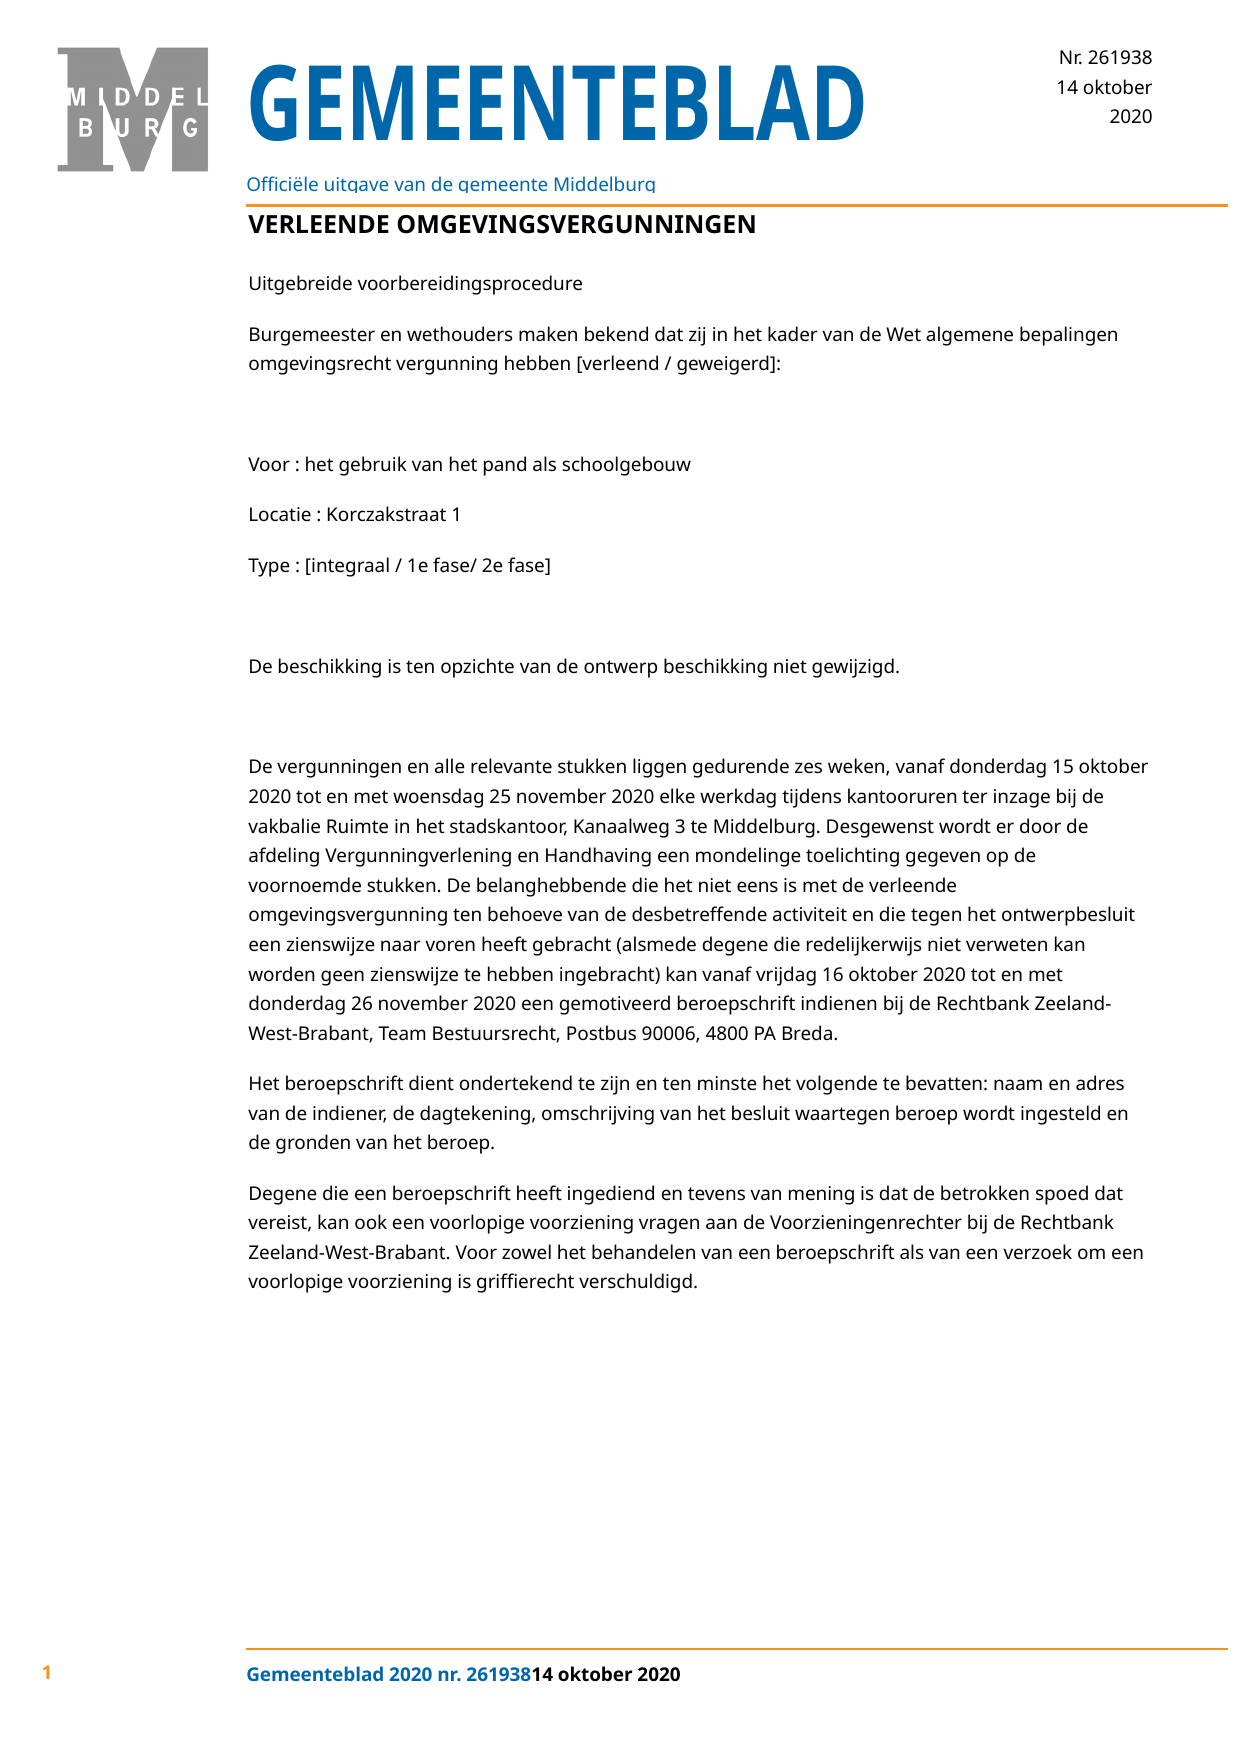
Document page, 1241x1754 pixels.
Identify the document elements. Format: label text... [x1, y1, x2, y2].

text Degene die een beroepschrift heeft ingediend en tevens van mening is dat de betrokken spoed dat vereist, kan ook een voorlopige voorziening vragen aan de Voorzieningenrechter bij de Rechtbank Zeeland-West-Brabant. Voor zowel het behandelen van een beroepschrift als van een verzoek om een voorlopige voorziening is griffierecht verschuldigd. [248, 1180, 1152, 1294]
text Uitgebreide voorbereidingsprocedure [248, 270, 1152, 296]
text De beschikking is ten opzichte van de ontwerp beschikking niet gewijzigd. [248, 653, 1152, 678]
picture [41, 47, 231, 172]
text Type : [integraal / 1e fase/ 2e fase] [248, 552, 1152, 578]
text VERLEENDE OMGEVINGSVERGUNNINGEN [248, 207, 1152, 241]
text Locatie : Korczakstraat 1 [248, 502, 1152, 527]
text Voor : het gebruik van het pand als schoolgebouw [248, 451, 1152, 477]
text Burgemeester en wethouders maken bekend dat zij in het kader van de Wet algemene bepalingen omgevingsrecht vergunning hebben [verleend / geweigerd]: [248, 321, 1152, 376]
text De vergunningen en alle relevante stukken liggen gedurende zes weken, vanaf donderdag 15 oktober 2020 tot en met woensdag 25 november 2020 elke werkdag tijdens kantooruren ter inzage bij de vakbalie Ruimte in het stadskantoor, Kanaalweg 3 te Middelburg. Desgewenst wordt er door de afdeling Vergunningverlening en Handhaving een mondelinge toelichting gegeven op de voornoemde stukken. De belanghebbende die het niet eens is met de verleende omgevingsvergunning ten behoeve van de desbetreffende activiteit en die tegen het ontwerpbesluit een zienswijze naar voren heeft gebracht (alsmede degene die redelijkerwijs niet verweten kan worden geen zienswijze te hebben ingebracht) kan vanaf vrijdag 16 oktober 2020 tot en met donderdag 26 november 2020 een gemotiveerd beroepschrift indienen bij de Rechtbank Zeeland-West-Brabant, Team Bestuursrecht, Postbus 90006, 4800 PA Breda. [248, 754, 1152, 1046]
text Het beroepschrift dient ondertekend te zijn en ten minste het volgende te bevatten: naam en adres van de indiener, de dagtekening, omschrijving van het besluit waartegen beroep wordt ingesteld en de gronden van het beroep. [248, 1070, 1152, 1155]
